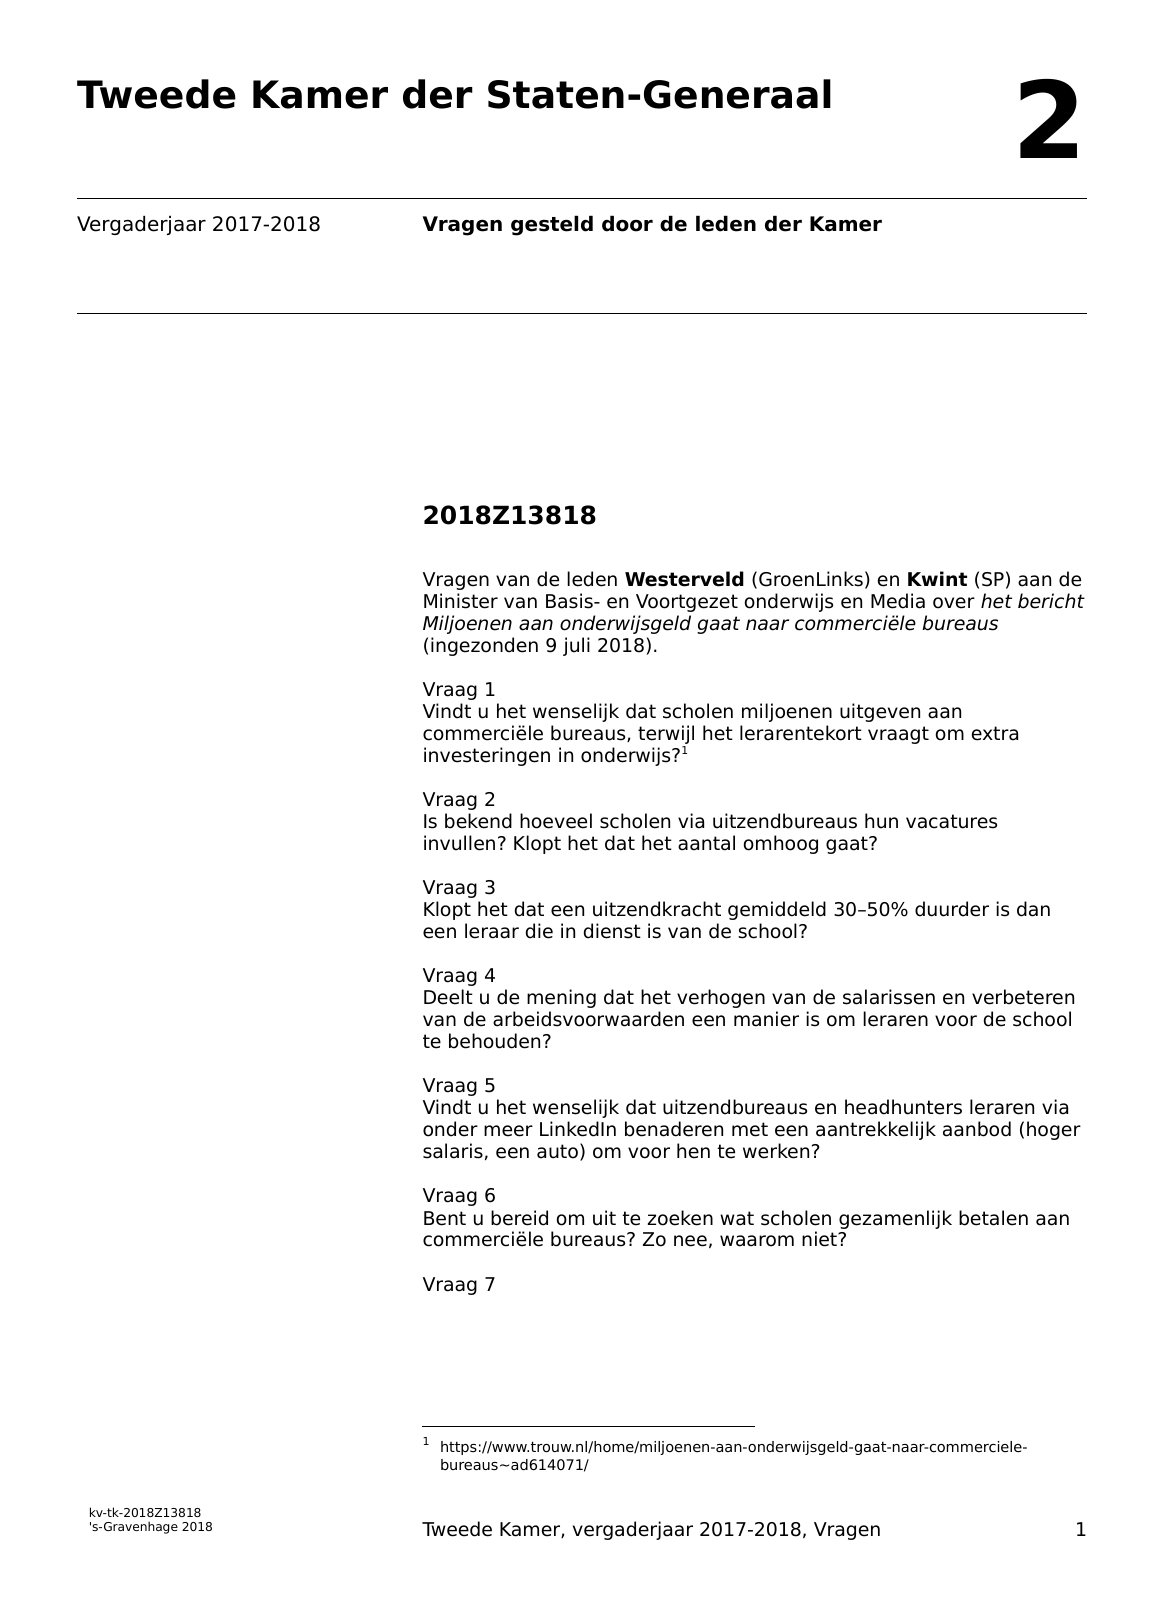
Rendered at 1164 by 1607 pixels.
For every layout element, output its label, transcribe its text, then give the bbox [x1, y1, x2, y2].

text Vindt u het wenselijk dat uitzendbureaus en headhunters leraren via onder meer LinkedIn benaderen met een aantrekkelijk aanbod (hoger salaris, een auto) om voor hen te werken? [422, 1097, 1087, 1163]
text Vraag 4 [422, 965, 1087, 987]
text Vraag 2 [422, 789, 1087, 811]
text 's-Gravenhage 2018 [88, 1520, 323, 1534]
table_cell Vergaderjaar 2017-2018 [77, 199, 422, 313]
text 2018Z13818 [422, 501, 1087, 531]
text Vraag 5 [422, 1075, 1087, 1097]
text kv-tk-2018Z13818 [88, 1506, 323, 1520]
table_cell Vragen gesteld door de leden der Kamer [422, 199, 1087, 313]
text Deelt u de mening dat het verhogen van de salarissen en verbeteren van de arbeidsvoorwaarden een manier is om leraren voor de school te behouden? [422, 987, 1087, 1053]
table_header 2 [886, 59, 1087, 198]
text Vraag 7 [422, 1273, 1087, 1296]
text Is bekend hoeveel scholen via uitzendbureaus hun vacatures invullen? Klopt het dat het aantal omhoog gaat? [422, 811, 1087, 855]
text Bent u bereid om uit te zoeken wat scholen gezamenlijk betalen aan commerciële bureaus? Zo nee, waarom niet? [422, 1207, 1087, 1251]
text https://www.trouw.nl/home/miljoenen-aan-onderwijsgeld-gaat-naar-commerciele-bureaus~ad614071/ [422, 1435, 1087, 1474]
text Vragen van de leden Westerveld (GroenLinks) en Kwint (SP) aan de Minister van Basis- en Voortgezet onderwijs en Media over het bericht Miljoenen aan onderwijsgeld gaat naar commerciële bureaus (ingezonden 9 juli 2018). [422, 569, 1087, 657]
text Vraag 6 [422, 1185, 1087, 1207]
text Vindt u het wenselijk dat scholen miljoenen uitgeven aan commerciële bureaus, terwijl het lerarentekort vraagt om extra investeringen in onderwijs? [422, 701, 1087, 767]
text Vraag 1 [422, 679, 1087, 701]
table_header Tweede Kamer der Staten-Generaal [77, 59, 886, 198]
text Vraag 3 [422, 877, 1087, 899]
text Klopt het dat een uitzendkracht gemiddeld 30–50% duurder is dan een leraar die in dienst is van de school? [422, 899, 1087, 943]
